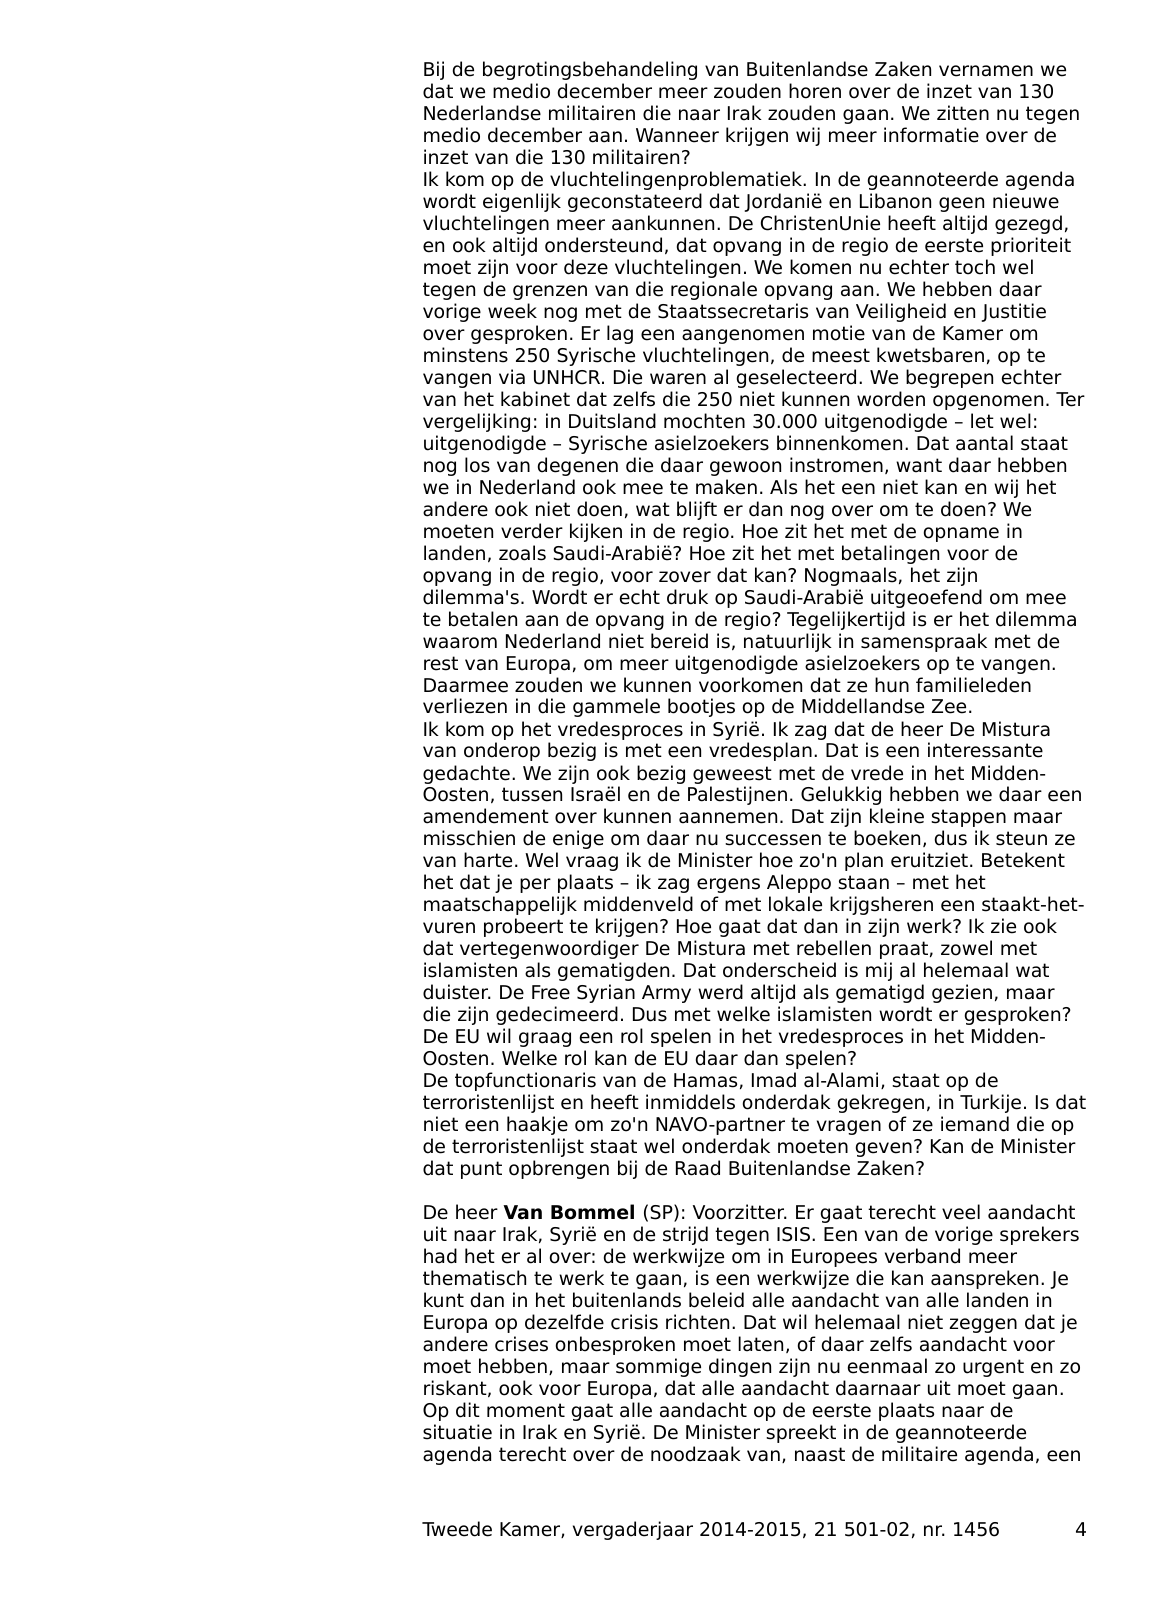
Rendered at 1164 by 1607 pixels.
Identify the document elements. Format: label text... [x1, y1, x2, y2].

text De topfunctionaris van de Hamas, Imad al-Alami, staat op de terroristenlijst en heeft inmiddels onderdak gekregen, in Turkije. Is dat niet een haakje om zo'n NAVO-partner te vragen of ze iemand die op de terroristenlijst staat wel onderdak moeten geven? Kan de Minister dat punt opbrengen bij de Raad Buitenlandse Zaken? [422, 1070, 1087, 1180]
text De heer Van Bommel (SP): Voorzitter. Er gaat terecht veel aandacht uit naar Irak, Syrië en de strijd tegen ISIS. Een van de vorige sprekers had het er al over: de werkwijze om in Europees verband meer thematisch te werk te gaan, is een werkwijze die kan aanspreken. Je kunt dan in het buitenlands beleid alle aandacht van alle landen in Europa op dezelfde crisis richten. Dat wil helemaal niet zeggen dat je andere crises onbesproken moet laten, of daar zelfs aandacht voor moet hebben, maar sommige dingen zijn nu eenmaal zo urgent en zo riskant, ook voor Europa, dat alle aandacht daarnaar uit moet gaan. Op dit moment gaat alle aandacht op de eerste plaats naar de situatie in Irak en Syrië. De Minister spreekt in de geannoteerde agenda terecht over de noodzaak van, naast de militaire agenda, een [422, 1202, 1087, 1466]
text Ik kom op de vluchtelingenproblematiek. In de geannoteerde agenda wordt eigenlijk geconstateerd dat Jordanië en Libanon geen nieuwe vluchtelingen meer aankunnen. De ChristenUnie heeft altijd gezegd, en ook altijd ondersteund, dat opvang in de regio de eerste prioriteit moet zijn voor deze vluchtelingen. We komen nu echter toch wel tegen de grenzen van die regionale opvang aan. We hebben daar vorige week nog met de Staatssecretaris van Veiligheid en Justitie over gesproken. Er lag een aangenomen motie van de Kamer om minstens 250 Syrische vluchtelingen, de meest kwetsbaren, op te vangen via UNHCR. Die waren al geselecteerd. We begrepen echter van het kabinet dat zelfs die 250 niet kunnen worden opgenomen. Ter vergelijking: in Duitsland mochten 30.000 uitgenodigde – let wel: uitgenodigde – Syrische asielzoekers binnenkomen. Dat aantal staat nog los van degenen die daar gewoon instromen, want daar hebben we in Nederland ook mee te maken. Als het een niet kan en wij het andere ook niet doen, wat blijft er dan nog over om te doen? We moeten verder kijken in de regio. Hoe zit het met de opname in landen, zoals Saudi-Arabië? Hoe zit het met betalingen voor de opvang in de regio, voor zover dat kan? Nogmaals, het zijn dilemma's. Wordt er echt druk op Saudi-Arabië uitgeoefend om mee te betalen aan de opvang in de regio? Tegelijkertijd is er het dilemma waarom Nederland niet bereid is, natuurlijk in samenspraak met de rest van Europa, om meer uitgenodigde asielzoekers op te vangen. Daarmee zouden we kunnen voorkomen dat ze hun familieleden verliezen in die gammele bootjes op de Middellandse Zee. [422, 169, 1087, 718]
text Bij de begrotingsbehandeling van Buitenlandse Zaken vernamen we dat we medio december meer zouden horen over de inzet van 130 Nederlandse militairen die naar Irak zouden gaan. We zitten nu tegen medio december aan. Wanneer krijgen wij meer informatie over de inzet van die 130 militairen? [422, 59, 1087, 169]
text Ik kom op het vredesproces in Syrië. Ik zag dat de heer De Mistura van onderop bezig is met een vredesplan. Dat is een interessante gedachte. We zijn ook bezig geweest met de vrede in het Midden-Oosten, tussen Israël en de Palestijnen. Gelukkig hebben we daar een amendement over kunnen aannemen. Dat zijn kleine stappen maar misschien de enige om daar nu successen te boeken, dus ik steun ze van harte. Wel vraag ik de Minister hoe zo'n plan eruitziet. Betekent het dat je per plaats – ik zag ergens Aleppo staan – met het maatschappelijk middenveld of met lokale krijgsheren een staakt-het-vuren probeert te krijgen? Hoe gaat dat dan in zijn werk? Ik zie ook dat vertegenwoordiger De Mistura met rebellen praat, zowel met islamisten als gematigden. Dat onderscheid is mij al helemaal wat duister. De Free Syrian Army werd altijd als gematigd gezien, maar die zijn gedecimeerd. Dus met welke islamisten wordt er gesproken? De EU wil graag een rol spelen in het vredesproces in het Midden-Oosten. Welke rol kan de EU daar dan spelen? [422, 718, 1087, 1070]
